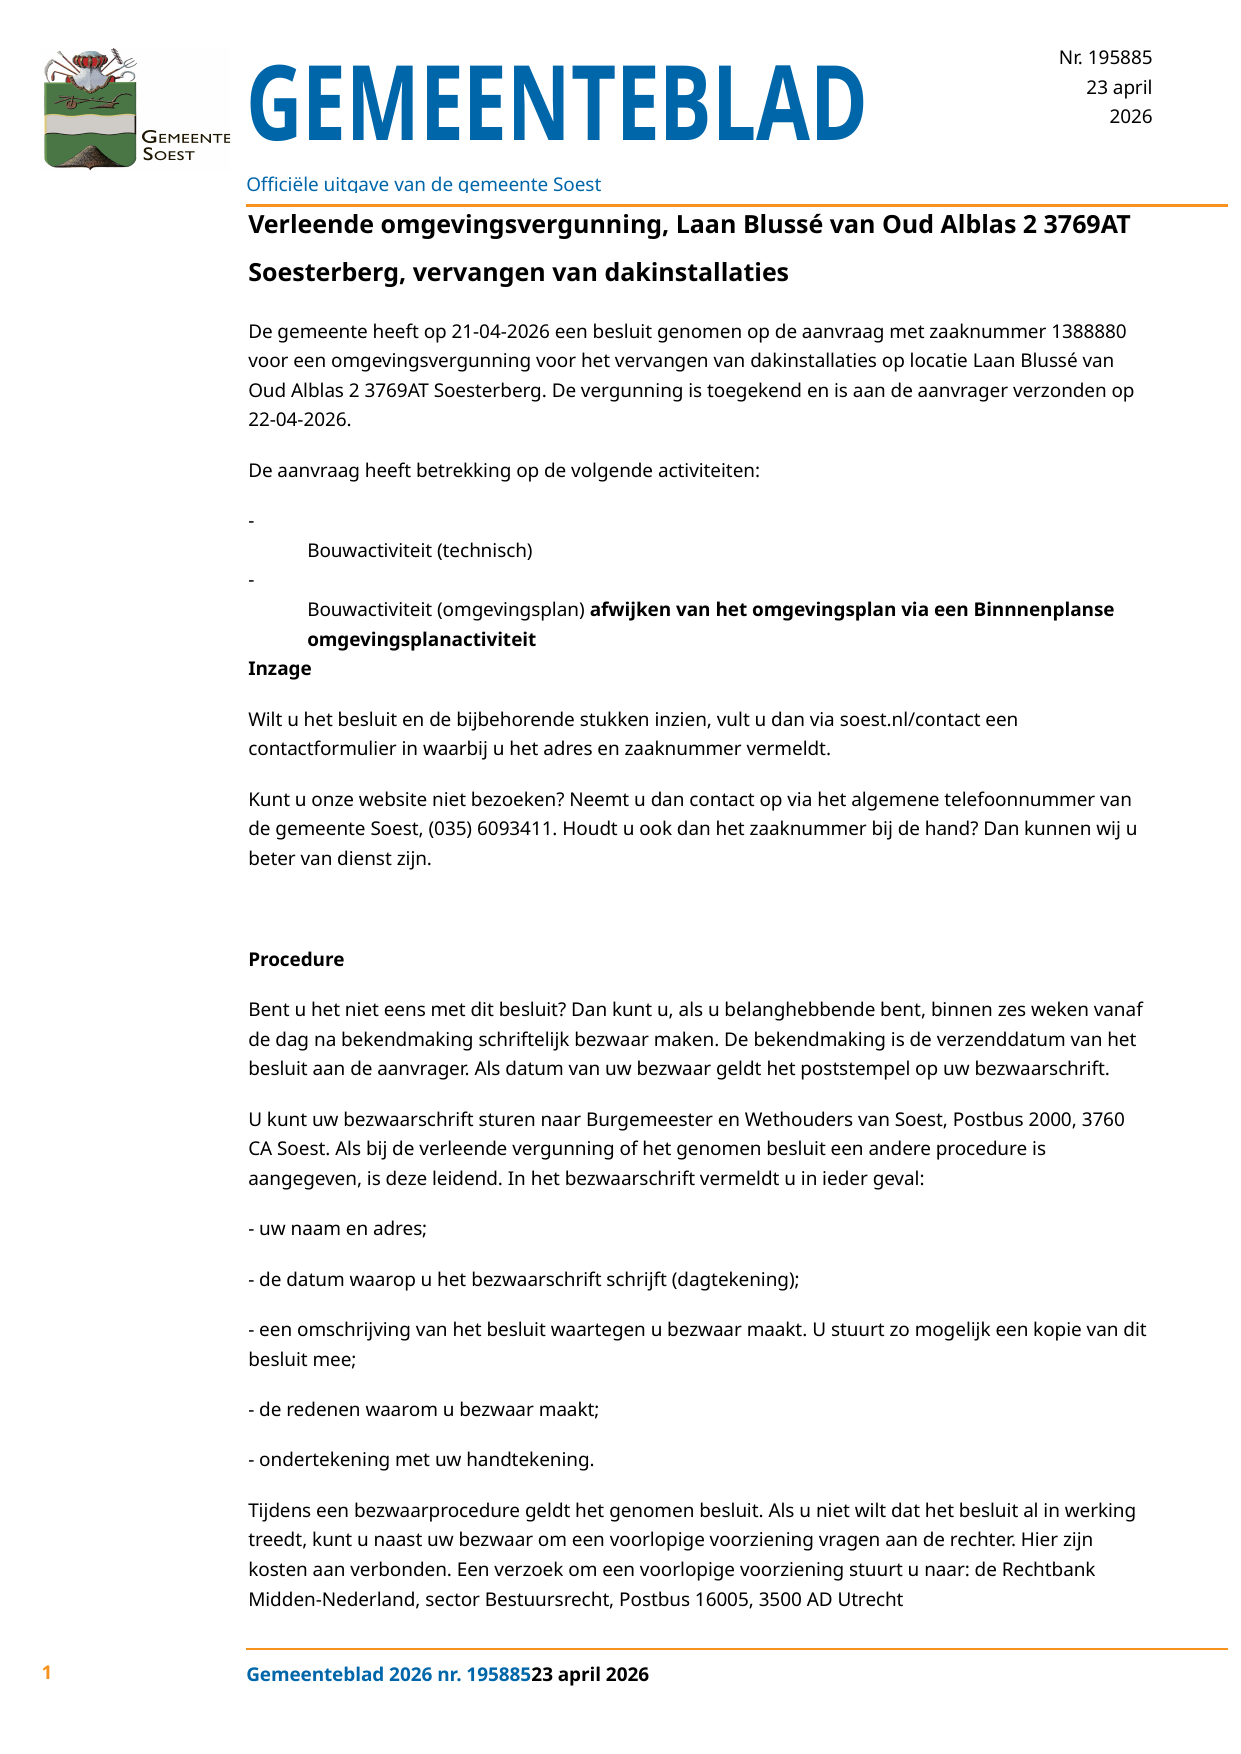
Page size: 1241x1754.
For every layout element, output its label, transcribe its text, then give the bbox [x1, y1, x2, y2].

text Kunt u onze website niet bezoeken? Neemt u dan contact op via het algemene telefoonnummer van de gemeente Soest, (035) 6093411. Houdt u ook dan het zaaknummer bij de hand? Dan kunnen wij u beter van dienst zijn. [248, 786, 1152, 871]
text Procedure [248, 946, 1152, 972]
text - de redenen waarom u bezwaar maakt; [248, 1396, 1152, 1422]
text Inzage [248, 655, 1152, 681]
list Bouwactiviteit (technisch) [248, 537, 1152, 563]
list Bouwactiviteit (omgevingsplan) afwijken van het omgevingsplan via een Binnnenplanse omgevingsplanactiviteit [248, 596, 1152, 652]
picture [41, 47, 231, 172]
text Bent u het niet eens met dit besluit? Dan kunt u, als u belanghebbende bent, binnen zes weken vanaf de dag na bekendmaking schriftelijk bezwaar maken. De bekendmaking is de verzenddatum van het besluit aan de aanvrager. Als datum van uw bezwaar geldt het poststempel op uw bezwaarschrift. [248, 996, 1152, 1081]
text De gemeente heeft op 21-04-2026 een besluit genomen op de aanvraag met zaaknummer 1388880 voor een omgevingsvergunning voor het vervangen van dakinstallaties op locatie Laan Blussé van Oud Alblas 2 3769AT Soesterberg. De vergunning is toegekend en is aan de aanvrager verzonden op 22-04-2026. [248, 318, 1152, 432]
text U kunt uw bezwaarschrift sturen naar Burgemeester en Wethouders van Soest, Postbus 2000, 3760 CA Soest. Als bij de verleende vergunning of het genomen besluit een andere procedure is aangegeven, is deze leidend. In het bezwaarschrift vermeldt u in ieder geval: [248, 1106, 1152, 1191]
text De aanvraag heeft betrekking op de volgende activiteiten: [248, 457, 1152, 483]
text - ondertekening met uw handtekening. [248, 1447, 1152, 1472]
text - een omschrijving van het besluit waartegen u bezwaar maakt. U stuurt zo mogelijk een kopie van dit besluit mee; [248, 1316, 1152, 1372]
text - uw naam en adres; [248, 1215, 1152, 1241]
text Wilt u het besluit en de bijbehorende stukken inzien, vult u dan via soest.nl/contact een contactformulier in waarbij u het adres en zaaknummer vermeldt. [248, 706, 1152, 761]
text Tijdens een bezwaarprocedure geldt het genomen besluit. Als u niet wilt dat het besluit al in werking treedt, kunt u naast uw bezwaar om een voorlopige voorziening vragen aan de rechter. Hier zijn kosten aan verbonden. Een verzoek om een voorlopige voorziening stuurt u naar: de Rechtbank Midden-Nederland, sector Bestuursrecht, Postbus 16005, 3500 AD Utrecht [248, 1497, 1152, 1612]
text Verleende omgevingsvergunning, Laan Blussé van Oud Alblas 2 3769AT Soesterberg, vervangen van dakinstallaties [248, 207, 1152, 288]
text - de datum waarop u het bezwaarschrift schrijft (dagtekening); [248, 1266, 1152, 1292]
